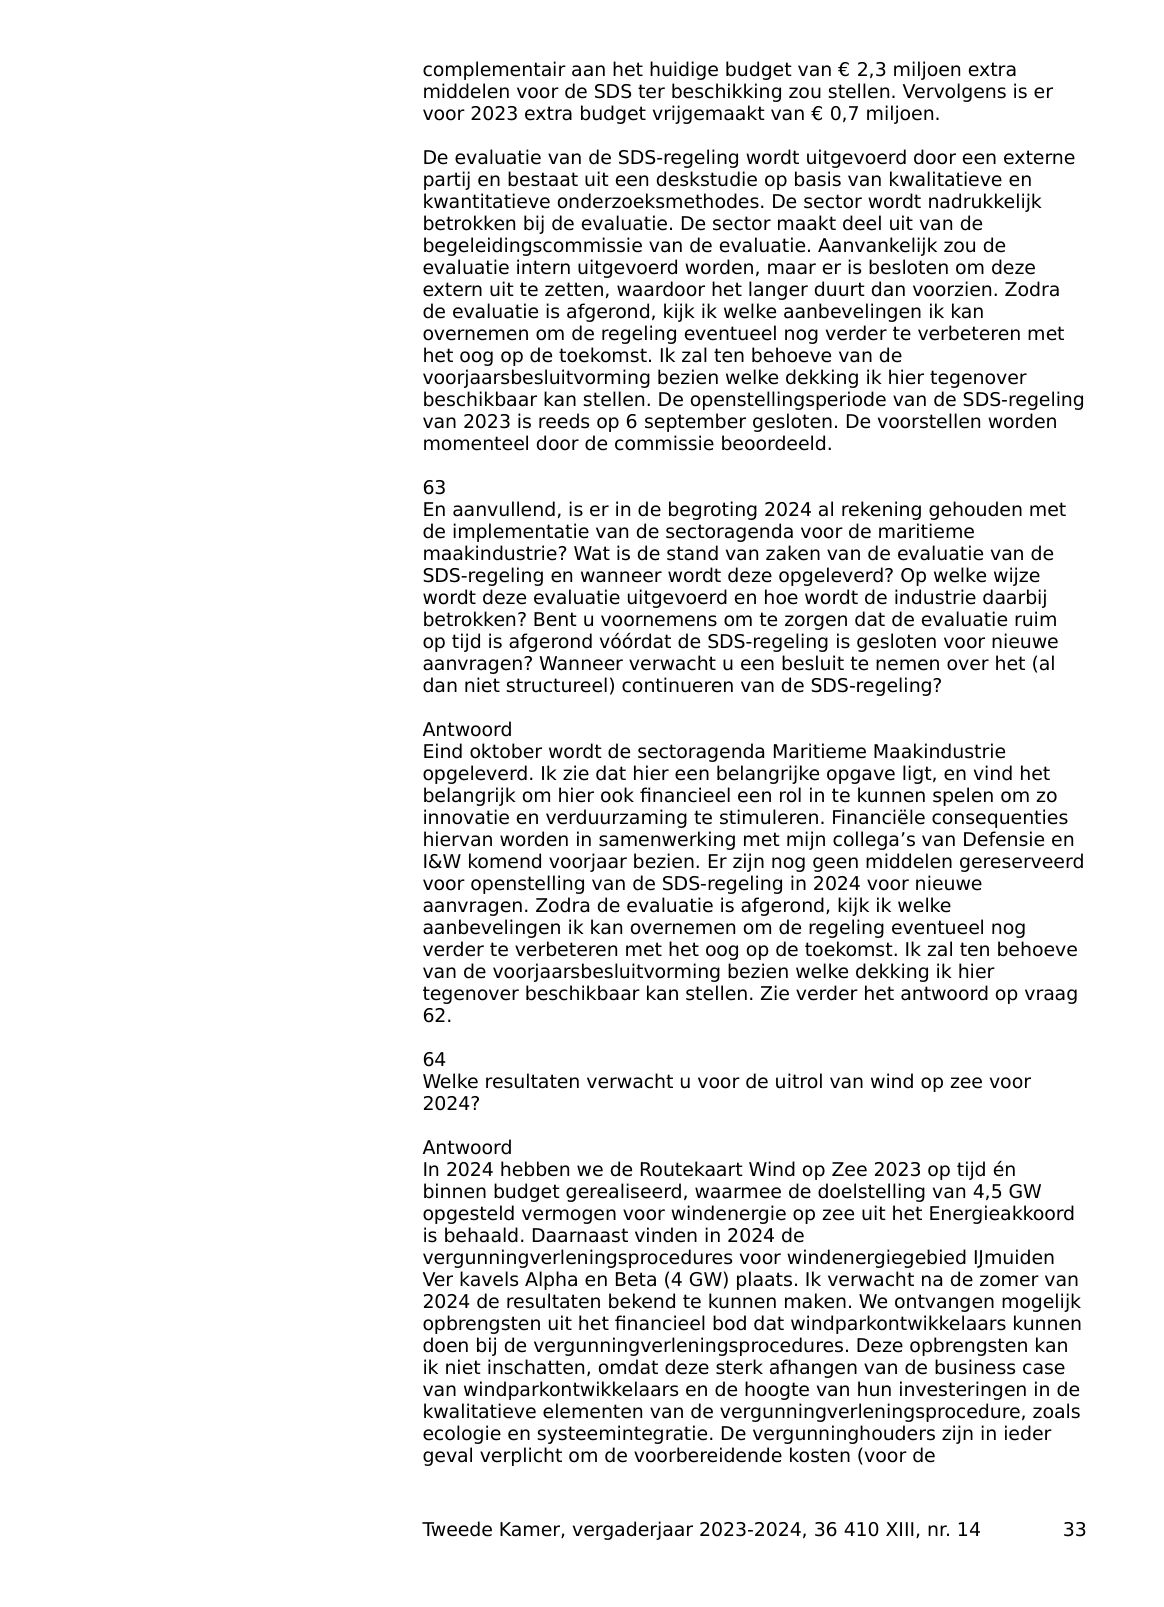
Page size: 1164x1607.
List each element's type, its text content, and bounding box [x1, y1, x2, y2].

text En aanvullend, is er in de begroting 2024 al rekening gehouden met de implementatie van de sectoragenda voor de maritieme maakindustrie? Wat is de stand van zaken van de evaluatie van de SDS-regeling en wanneer wordt deze opgeleverd? Op welke wijze wordt deze evaluatie uitgevoerd en hoe wordt de industrie daarbij betrokken? Bent u voornemens om te zorgen dat de evaluatie ruim op tijd is afgerond vóórdat de SDS-regeling is gesloten voor nieuwe aanvragen? Wanneer verwacht u een besluit te nemen over het (al dan niet structureel) continueren van de SDS-regeling? [422, 499, 1087, 697]
text In 2024 hebben we de Routekaart Wind op Zee 2023 op tijd én binnen budget gerealiseerd, waarmee de doelstelling van 4,5 GW opgesteld vermogen voor windenergie op zee uit het Energieakkoord is behaald. Daarnaast vinden in 2024 de vergunningverleningsprocedures voor windenergiegebied IJmuiden Ver kavels Alpha en Beta (4 GW) plaats. Ik verwacht na de zomer van 2024 de resultaten bekend te kunnen maken. We ontvangen mogelijk opbrengsten uit het financieel bod dat windparkontwikkelaars kunnen doen bij de vergunningverleningsprocedures. Deze opbrengsten kan ik niet inschatten, omdat deze sterk afhangen van de business case van windparkontwikkelaars en de hoogte van hun investeringen in de kwalitatieve elementen van de vergunningverleningsprocedure, zoals ecologie en systeemintegratie. De vergunninghouders zijn in ieder geval verplicht om de voorbereidende kosten (voor de [422, 1159, 1087, 1467]
text De evaluatie van de SDS-regeling wordt uitgevoerd door een externe partij en bestaat uit een deskstudie op basis van kwalitatieve en kwantitatieve onderzoeksmethodes. De sector wordt nadrukkelijk betrokken bij de evaluatie. De sector maakt deel uit van de begeleidingscommissie van de evaluatie. Aanvankelijk zou de evaluatie intern uitgevoerd worden, maar er is besloten om deze extern uit te zetten, waardoor het langer duurt dan voorzien. Zodra de evaluatie is afgerond, kijk ik welke aanbevelingen ik kan overnemen om de regeling eventueel nog verder te verbeteren met het oog op de toekomst. Ik zal ten behoeve van de voorjaarsbesluitvorming bezien welke dekking ik hier tegenover beschikbaar kan stellen. De openstellingsperiode van de SDS-regeling van 2023 is reeds op 6 september gesloten. De voorstellen worden momenteel door de commissie beoordeeld. [422, 147, 1087, 455]
text Welke resultaten verwacht u voor de uitrol van wind op zee voor 2024? [422, 1071, 1087, 1115]
text Eind oktober wordt de sectoragenda Maritieme Maakindustrie opgeleverd. Ik zie dat hier een belangrijke opgave ligt, en vind het belangrijk om hier ook financieel een rol in te kunnen spelen om zo innovatie en verduurzaming te stimuleren. Financiële consequenties hiervan worden in samenwerking met mijn collega’s van Defensie en I&W komend voorjaar bezien. Er zijn nog geen middelen gereserveerd voor openstelling van de SDS-regeling in 2024 voor nieuwe aanvragen. Zodra de evaluatie is afgerond, kijk ik welke aanbevelingen ik kan overnemen om de regeling eventueel nog verder te verbeteren met het oog op de toekomst. Ik zal ten behoeve van de voorjaarsbesluitvorming bezien welke dekking ik hier tegenover beschikbaar kan stellen. Zie verder het antwoord op vraag 62. [422, 741, 1087, 1027]
text Antwoord [422, 719, 1087, 741]
text 64 [422, 1049, 1087, 1071]
text complementair aan het huidige budget van € 2,3 miljoen extra middelen voor de SDS ter beschikking zou stellen. Vervolgens is er voor 2023 extra budget vrijgemaakt van € 0,7 miljoen. [422, 59, 1087, 125]
text 63 [422, 477, 1087, 499]
text Antwoord [422, 1137, 1087, 1159]
